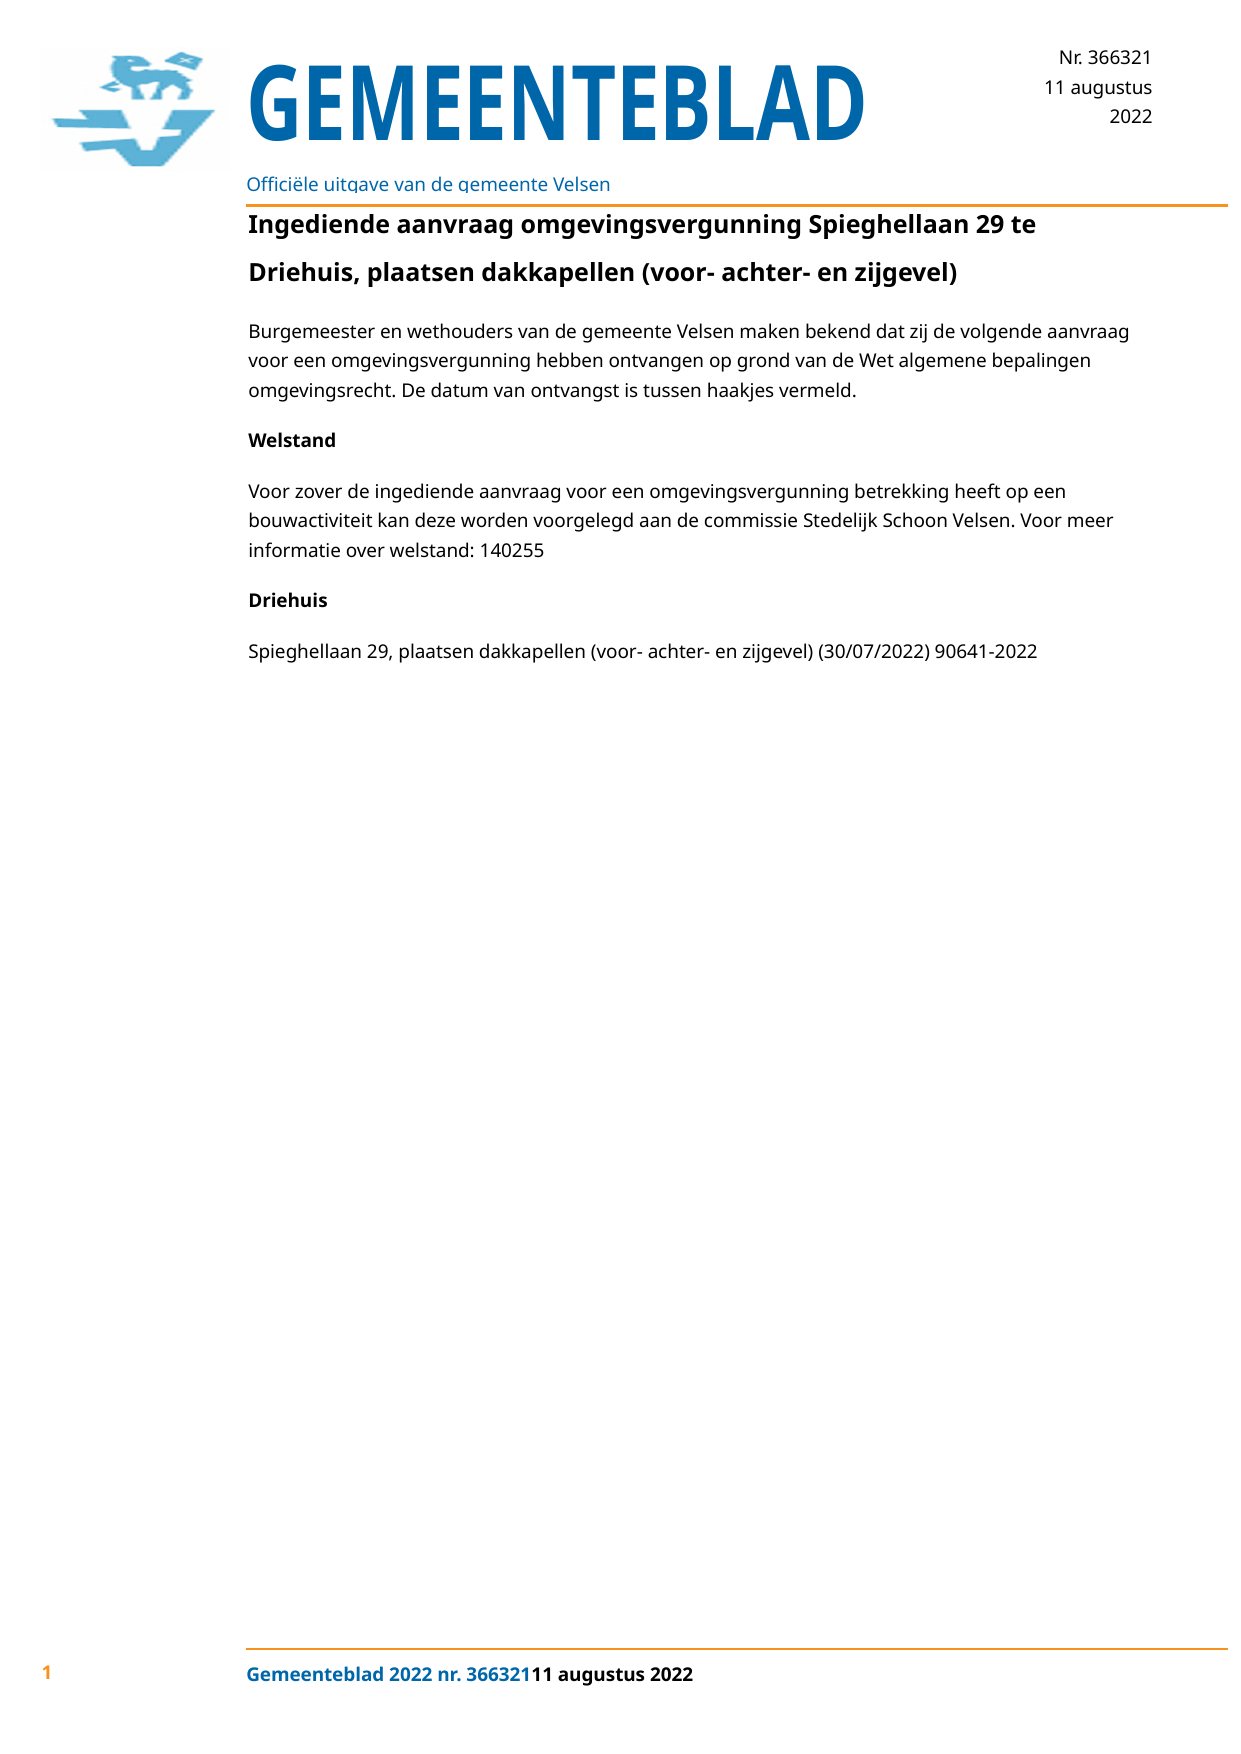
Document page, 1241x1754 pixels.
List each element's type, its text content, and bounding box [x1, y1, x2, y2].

text Driehuis [248, 587, 1152, 613]
text Welstand [248, 427, 1152, 453]
text Burgemeester en wethouders van de gemeente Velsen maken bekend dat zij de volgende aanvraag voor een omgevingsvergunning hebben ontvangen op grond van de Wet algemene bepalingen omgevingsrecht. De datum van ontvangst is tussen haakjes vermeld. [248, 318, 1152, 403]
picture [41, 47, 231, 172]
text Voor zover de ingediende aanvraag voor een omgevingsvergunning betrekking heeft op een bouwactiviteit kan deze worden voorgelegd aan de commissie Stedelijk Schoon Velsen. Voor meer informatie over welstand: 140255 [248, 478, 1152, 563]
text Spieghellaan 29, plaatsen dakkapellen (voor- achter- en zijgevel) (30/07/2022) 90641-2022 [248, 638, 1152, 664]
text Ingediende aanvraag omgevingsvergunning Spieghellaan 29 te Driehuis, plaatsen dakkapellen (voor- achter- en zijgevel) [248, 207, 1152, 288]
